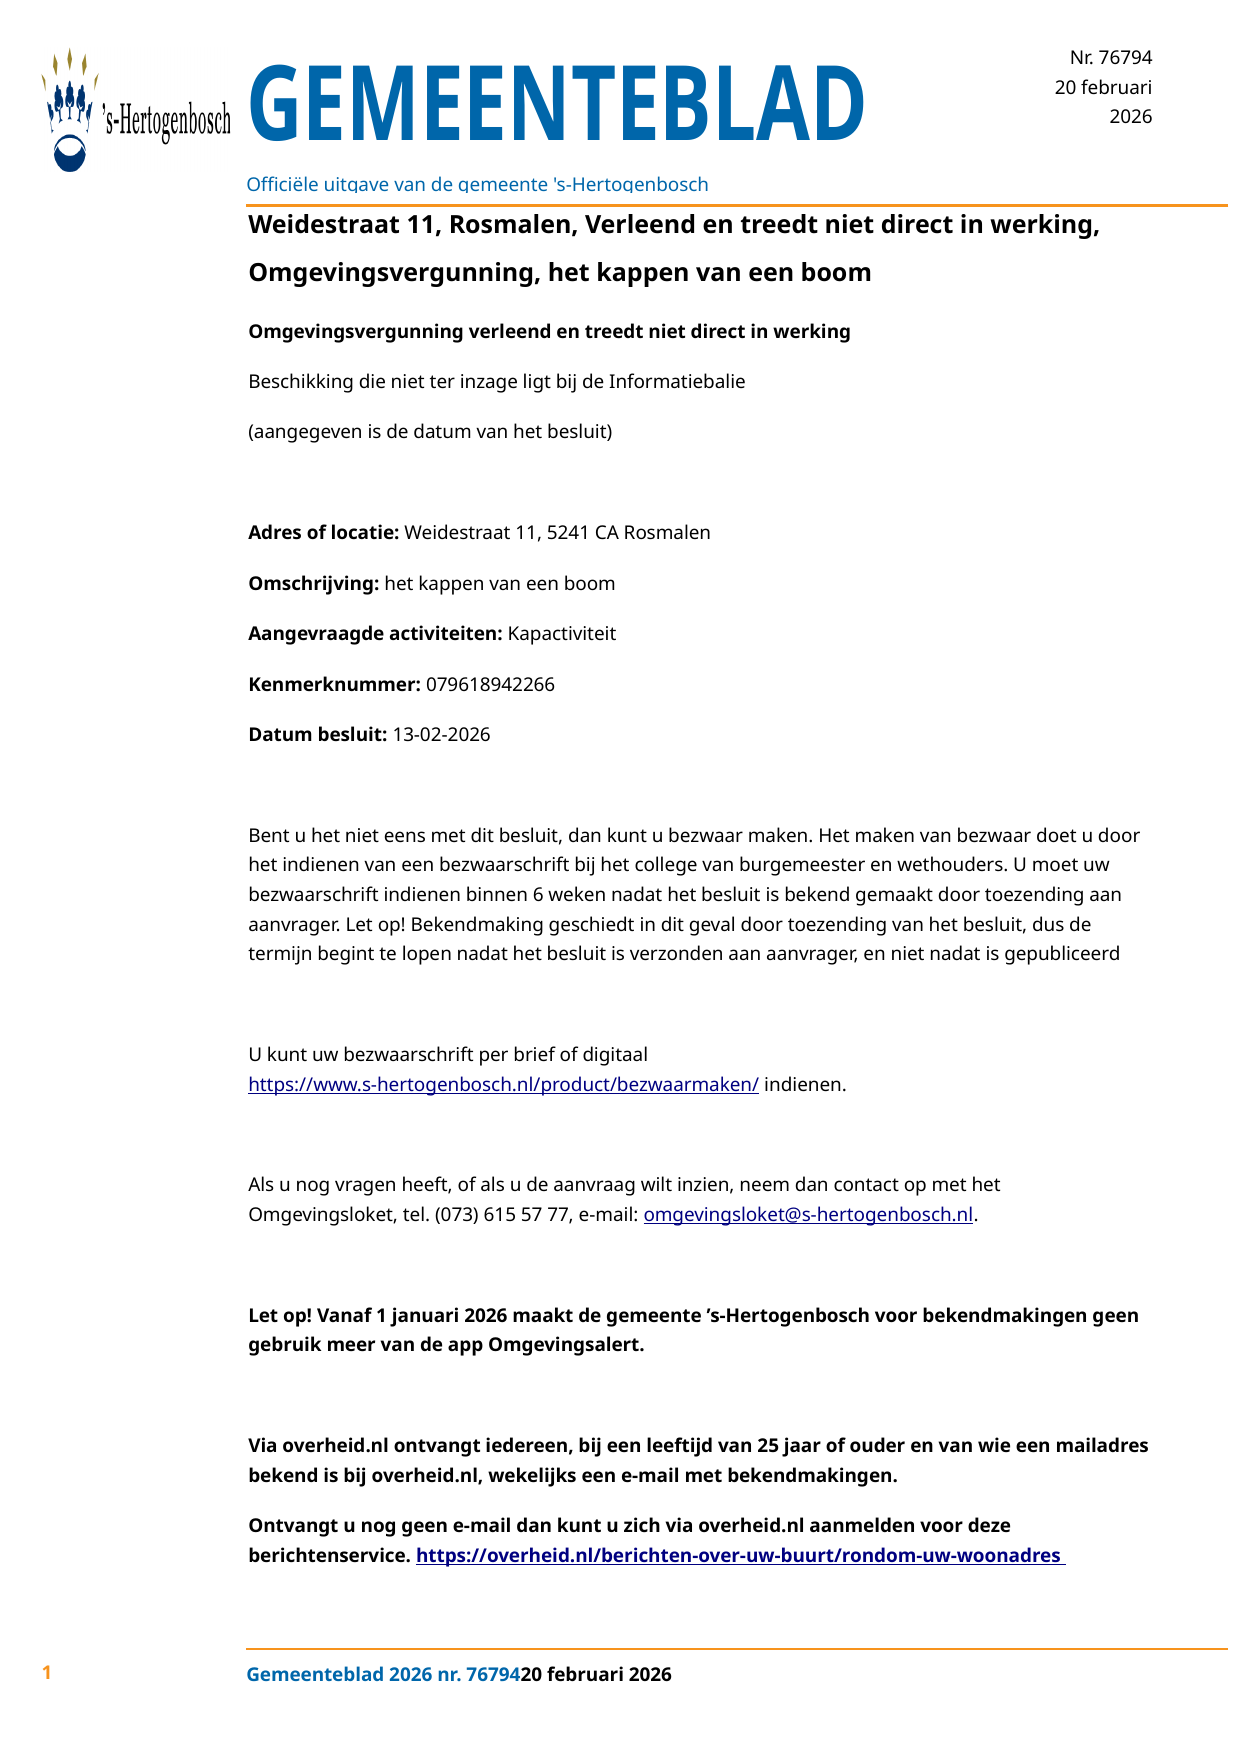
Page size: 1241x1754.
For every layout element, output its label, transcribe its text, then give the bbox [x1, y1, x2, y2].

text Kenmerknummer: 079618942266 [248, 671, 1152, 697]
text (aangegeven is de datum van het besluit) [248, 419, 1152, 444]
text Let op! Vanaf 1 januari 2026 maakt de gemeente ’s-Hertogenbosch voor bekendmakingen geen gebruik meer van de app Omgevingsalert. [248, 1302, 1152, 1357]
text U kunt uw bezwaarschrift per brief of digitaal https://www.s-hertogenbosch.nl/product/bezwaarmaken/ indienen. [248, 1041, 1152, 1097]
text Datum besluit: 13-02-2026 [248, 721, 1152, 747]
text Via overheid.nl ontvangt iedereen, bij een leeftijd van 25 jaar of ouder en van wie een mailadres bekend is bij overheid.nl, wekelijks een e-mail met bekendmakingen. [248, 1432, 1152, 1488]
text Adres of locatie: Weidestraat 11, 5241 CA Rosmalen [248, 519, 1152, 545]
text Weidestraat 11, Rosmalen, Verleend en treedt niet direct in werking, Omgevingsvergunning, het kappen van een boom [248, 207, 1152, 288]
text Beschikking die niet ter inzage ligt bij de Informatiebalie [248, 368, 1152, 394]
text Ontvangt u nog geen e-mail dan kunt u zich via overheid.nl aanmelden voor deze berichtenservice. https://overheid.nl/berichten-over-uw-buurt/rondom-uw-woonadres [248, 1512, 1152, 1568]
text Aangevraagde activiteiten: Kapactiviteit [248, 620, 1152, 646]
text Omgevingsvergunning verleend en treedt niet direct in werking [248, 318, 1152, 344]
text Als u nog vragen heeft, of als u de aanvraag wilt inzien, neem dan contact op met het Omgevingsloket, tel. (073) 615 57 77, e-mail: omgevingsloket@s-hertogenbosch.nl. [248, 1172, 1152, 1227]
text Bent u het niet eens met dit besluit, dan kunt u bezwaar maken. Het maken van bezwaar doet u door het indienen van een bezwaarschrift bij het college van burgemeester en wethouders. U moet uw bezwaarschrift indienen binnen 6 weken nadat het besluit is bekend gemaakt door toezending aan aanvrager. Let op! Bekendmaking geschiedt in dit geval door toezending van het besluit, dus de termijn begint te lopen nadat het besluit is verzonden aan aanvrager, en niet nadat is gepubliceerd [248, 822, 1152, 966]
picture [41, 47, 231, 172]
text Omschrijving: het kappen van een boom [248, 570, 1152, 596]
